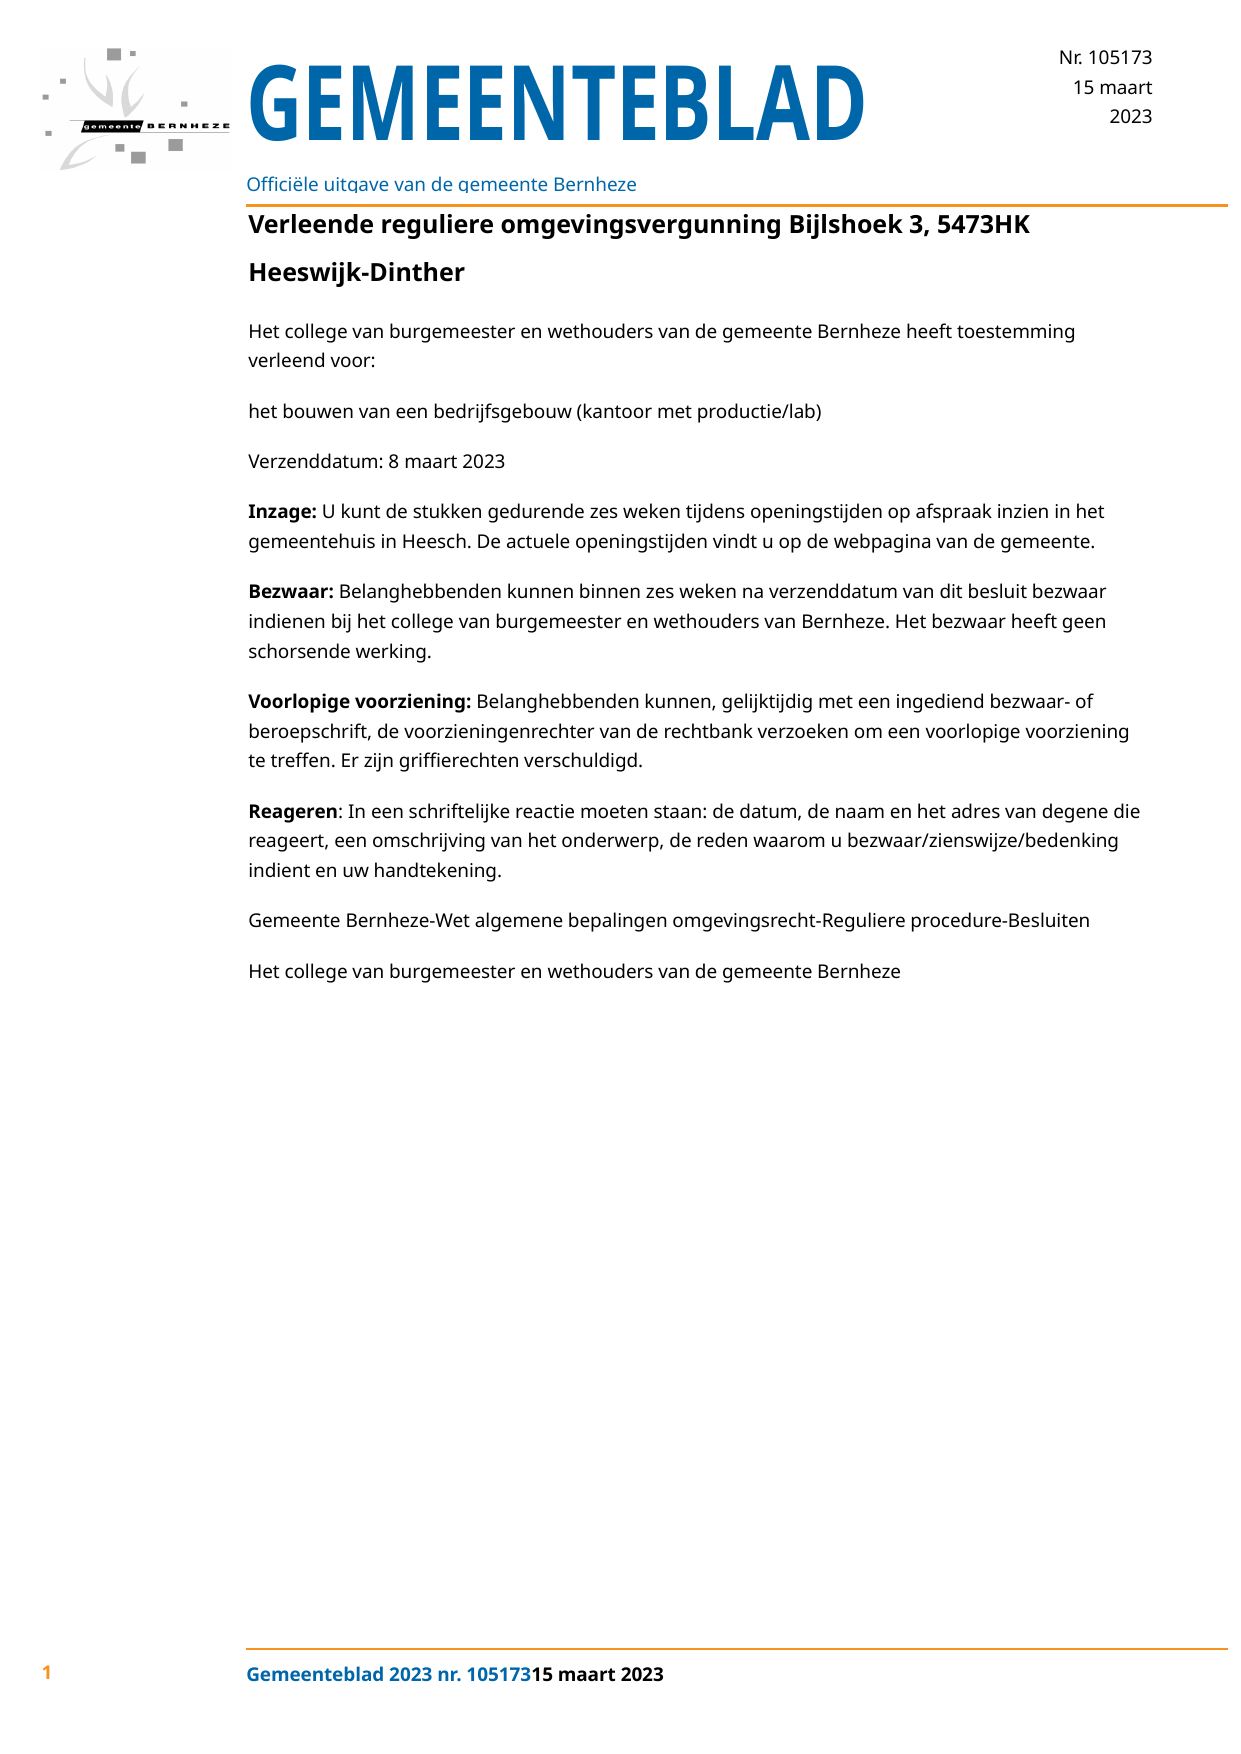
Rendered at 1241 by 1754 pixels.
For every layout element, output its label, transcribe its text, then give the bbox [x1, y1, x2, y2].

text Bezwaar: Belanghebbenden kunnen binnen zes weken na verzenddatum van dit besluit bezwaar indienen bij het college van burgemeester en wethouders van Bernheze. Het bezwaar heeft geen schorsende werking. [248, 579, 1152, 664]
text Het college van burgemeester en wethouders van de gemeente Bernheze [248, 958, 1152, 984]
text Gemeente Bernheze-Wet algemene bepalingen omgevingsrecht-Reguliere procedure-Besluiten [248, 907, 1152, 933]
text Voorlopige voorziening: Belanghebbenden kunnen, gelijktijdig met een ingediend bezwaar- of beroepschrift, de voorzieningenrechter van de rechtbank verzoeken om een voorlopige voorziening te treffen. Er zijn griffierechten verschuldigd. [248, 688, 1152, 773]
text het bouwen van een bedrijfsgebouw (kantoor met productie/lab) [248, 398, 1152, 424]
text Verleende reguliere omgevingsvergunning Bijlshoek 3, 5473HK Heeswijk-Dinther [248, 207, 1152, 288]
text Reageren: In een schriftelijke reactie moeten staan: de datum, de naam en het adres van degene die reageert, een omschrijving van het onderwerp, de reden waarom u bezwaar/zienswijze/bedenking indient en uw handtekening. [248, 798, 1152, 883]
text Verzenddatum: 8 maart 2023 [248, 448, 1152, 474]
text Inzage: U kunt de stukken gedurende zes weken tijdens openingstijden op afspraak inzien in het gemeentehuis in Heesch. De actuele openingstijden vindt u op de webpagina van de gemeente. [248, 499, 1152, 554]
picture [41, 47, 231, 172]
text Het college van burgemeester en wethouders van de gemeente Bernheze heeft toestemming verleend voor: [248, 318, 1152, 373]
